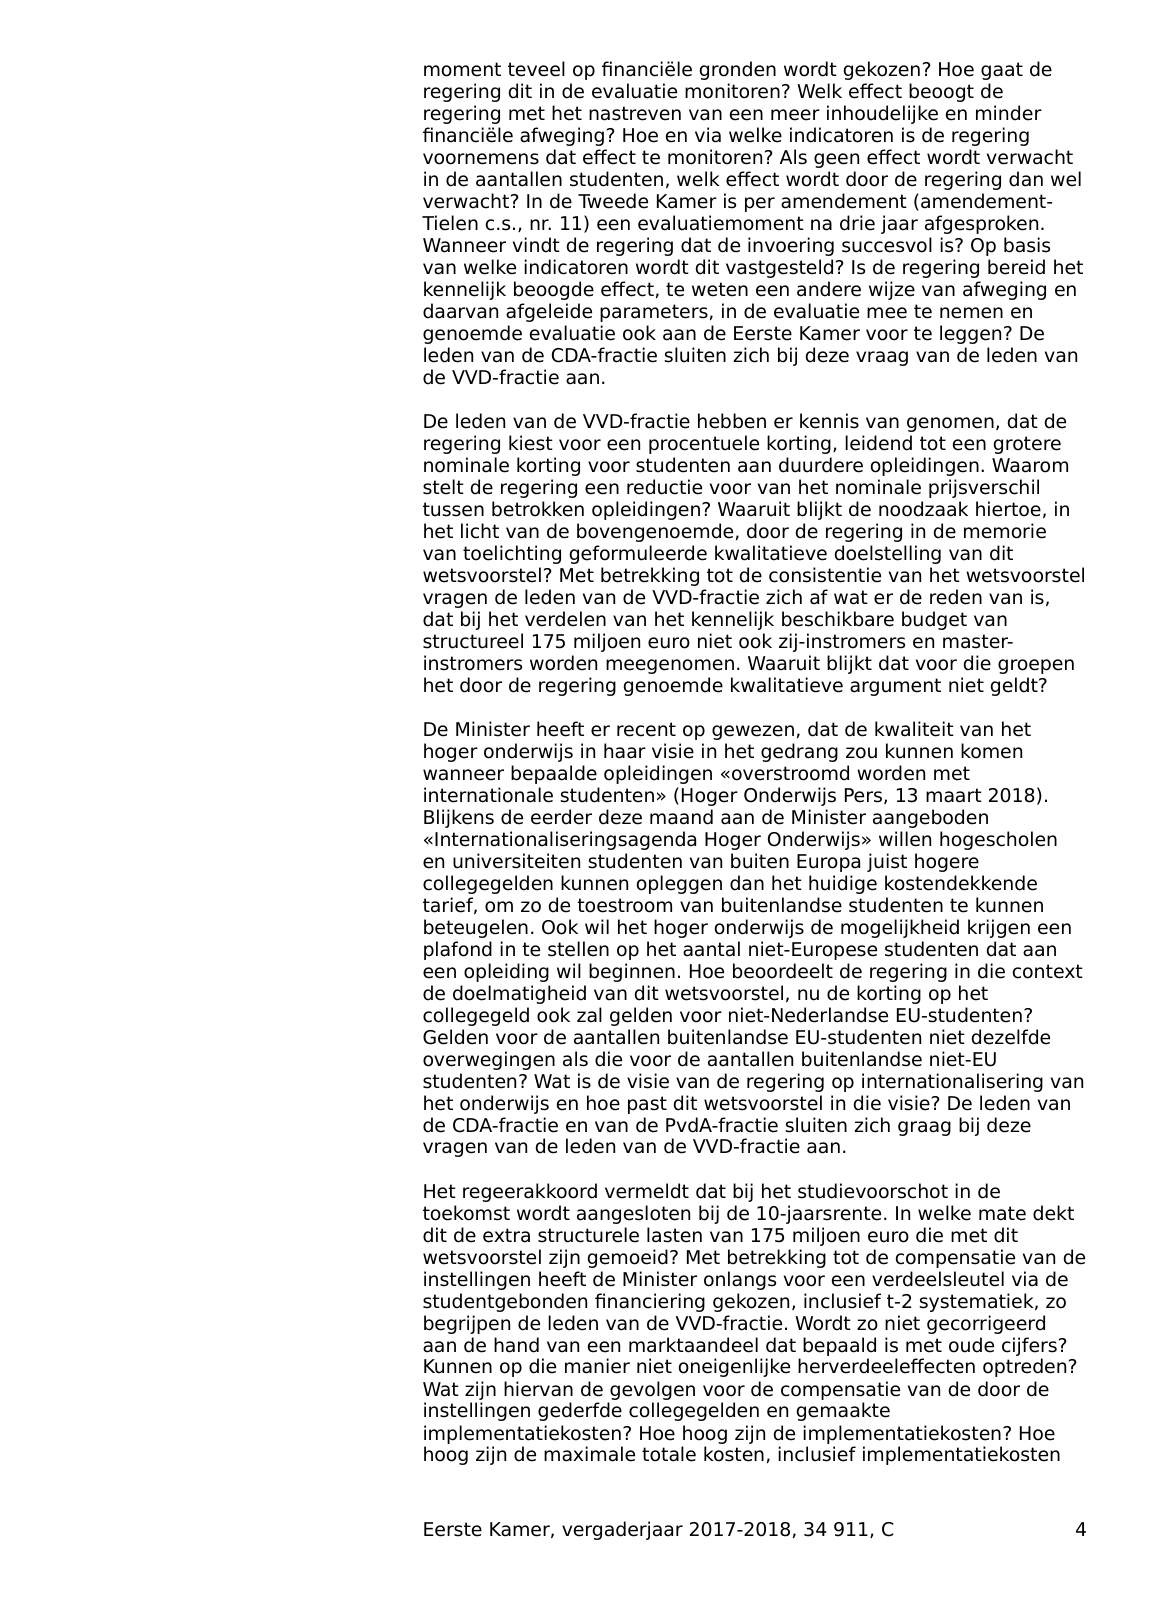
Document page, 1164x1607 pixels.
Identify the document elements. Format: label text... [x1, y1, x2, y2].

text De Minister heeft er recent op gewezen, dat de kwaliteit van het hoger onderwijs in haar visie in het gedrang zou kunnen komen wanneer bepaalde opleidingen «overstroomd worden met internationale studenten» (Hoger Onderwijs Pers, 13 maart 2018). Blijkens de eerder deze maand aan de Minister aangeboden «Internationaliseringsagenda Hoger Onderwijs» willen hogescholen en universiteiten studenten van buiten Europa juist hogere collegegelden kunnen opleggen dan het huidige kostendekkende tarief, om zo de toestroom van buitenlandse studenten te kunnen beteugelen. Ook wil het hoger onderwijs de mogelijkheid krijgen een plafond in te stellen op het aantal niet-Europese studenten dat aan een opleiding wil beginnen. Hoe beoordeelt de regering in die context de doelmatigheid van dit wetsvoorstel, nu de korting op het collegegeld ook zal gelden voor niet-Nederlandse EU-studenten? Gelden voor de aantallen buitenlandse EU-studenten niet dezelfde overwegingen als die voor de aantallen buitenlandse niet-EU studenten? Wat is de visie van de regering op internationalisering van het onderwijs en hoe past dit wetsvoorstel in die visie? De leden van de CDA-fractie en van de PvdA-fractie sluiten zich graag bij deze vragen van de leden van de VVD-fractie aan. [422, 719, 1087, 1158]
text De leden van de VVD-fractie hebben er kennis van genomen, dat de regering kiest voor een procentuele korting, leidend tot een grotere nominale korting voor studenten aan duurdere opleidingen. Waarom stelt de regering een reductie voor van het nominale prijsverschil tussen betrokken opleidingen? Waaruit blijkt de noodzaak hiertoe, in het licht van de bovengenoemde, door de regering in de memorie van toelichting geformuleerde kwalitatieve doelstelling van dit wetsvoorstel? Met betrekking tot de consistentie van het wetsvoorstel vragen de leden van de VVD-fractie zich af wat er de reden van is, dat bij het verdelen van het kennelijk beschikbare budget van structureel 175 miljoen euro niet ook zij-instromers en master-instromers worden meegenomen. Waaruit blijkt dat voor die groepen het door de regering genoemde kwalitatieve argument niet geldt? [422, 411, 1087, 697]
text Het regeerakkoord vermeldt dat bij het studievoorschot in de toekomst wordt aangesloten bij de 10-jaarsrente. In welke mate dekt dit de extra structurele lasten van 175 miljoen euro die met dit wetsvoorstel zijn gemoeid? Met betrekking tot de compensatie van de instellingen heeft de Minister onlangs voor een verdeelsleutel via de studentgebonden financiering gekozen, inclusief t-2 systematiek, zo begrijpen de leden van de VVD-fractie. Wordt zo niet gecorrigeerd aan de hand van een marktaandeel dat bepaald is met oude cijfers? Kunnen op die manier niet oneigenlijke herverdeeleffecten optreden? Wat zijn hiervan de gevolgen voor de compensatie van de door de instellingen gederfde collegegelden en gemaakte implementatiekosten? Hoe hoog zijn de implementatiekosten? Hoe hoog zijn de maximale totale kosten, inclusief implementatiekosten [422, 1181, 1087, 1466]
text moment teveel op financiële gronden wordt gekozen? Hoe gaat de regering dit in de evaluatie monitoren? Welk effect beoogt de regering met het nastreven van een meer inhoudelijke en minder financiële afweging? Hoe en via welke indicatoren is de regering voornemens dat effect te monitoren? Als geen effect wordt verwacht in de aantallen studenten, welk effect wordt door de regering dan wel verwacht? In de Tweede Kamer is per amendement (amendement-Tielen c.s., nr. 11) een evaluatiemoment na drie jaar afgesproken. Wanneer vindt de regering dat de invoering succesvol is? Op basis van welke indicatoren wordt dit vastgesteld? Is de regering bereid het kennelijk beoogde effect, te weten een andere wijze van afweging en daarvan afgeleide parameters, in de evaluatie mee te nemen en genoemde evaluatie ook aan de Eerste Kamer voor te leggen? De leden van de CDA-fractie sluiten zich bij deze vraag van de leden van de VVD-fractie aan. [422, 59, 1087, 389]
